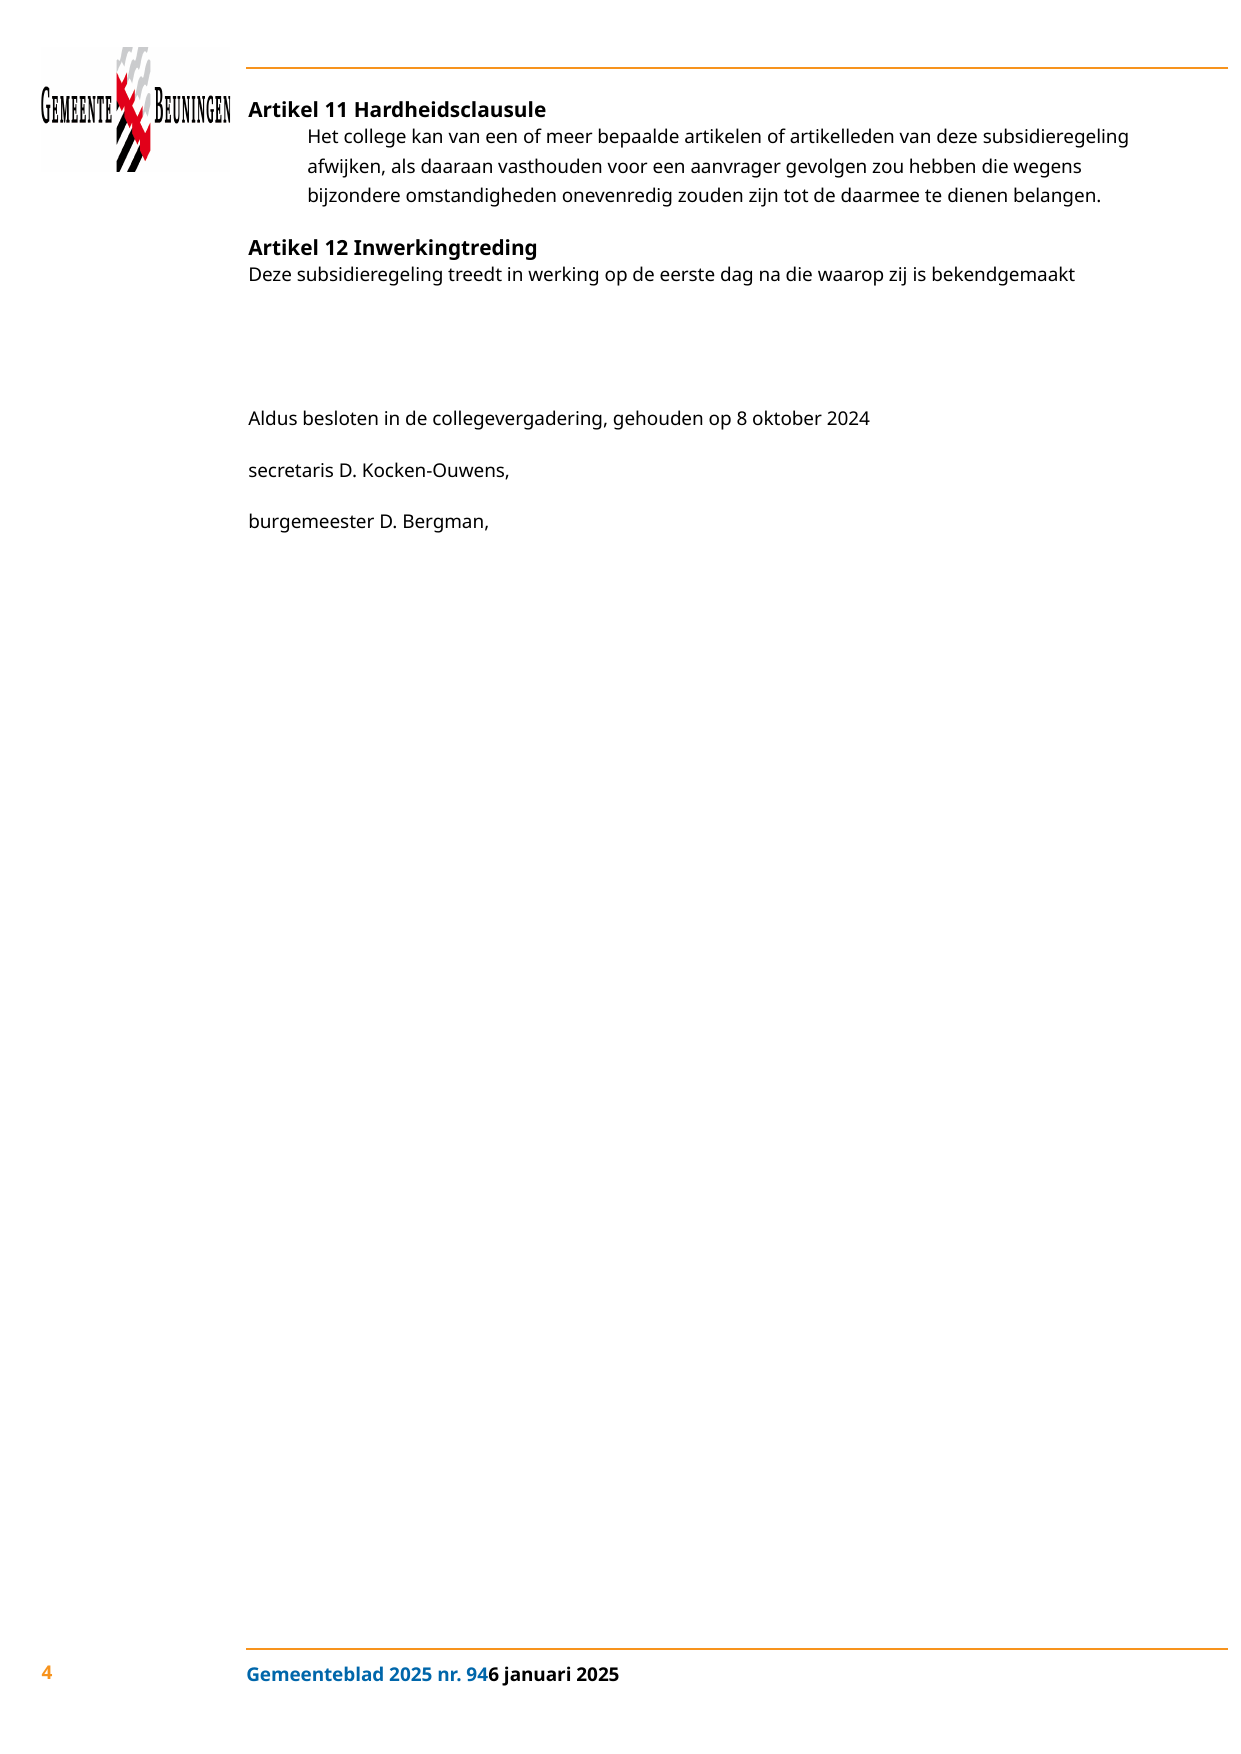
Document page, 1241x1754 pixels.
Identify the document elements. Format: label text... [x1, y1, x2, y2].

list Het college kan van een of meer bepaalde artikelen of artikelleden van deze subsidieregeling afwijken, als daaraan vasthouden voor een aanvrager gevolgen zou hebben die wegens bijzondere omstandigheden onevenredig zouden zijn tot de daarmee te dienen belangen. [248, 123, 1152, 208]
picture [41, 47, 231, 172]
text Aldus besloten in de collegevergadering, gehouden op 8 oktober 2024 [248, 405, 1152, 431]
text secretaris D. Kocken-Ouwens, [248, 457, 1152, 482]
text burgemeester D. Bergman, [248, 508, 1152, 534]
text Deze subsidieregeling treedt in werking op de eerste dag na die waarop zij is bekendgemaakt [248, 261, 1152, 287]
text Artikel 12 Inwerkingtreding [248, 233, 1152, 261]
text Artikel 11 Hardheidsclausule [248, 95, 1152, 123]
